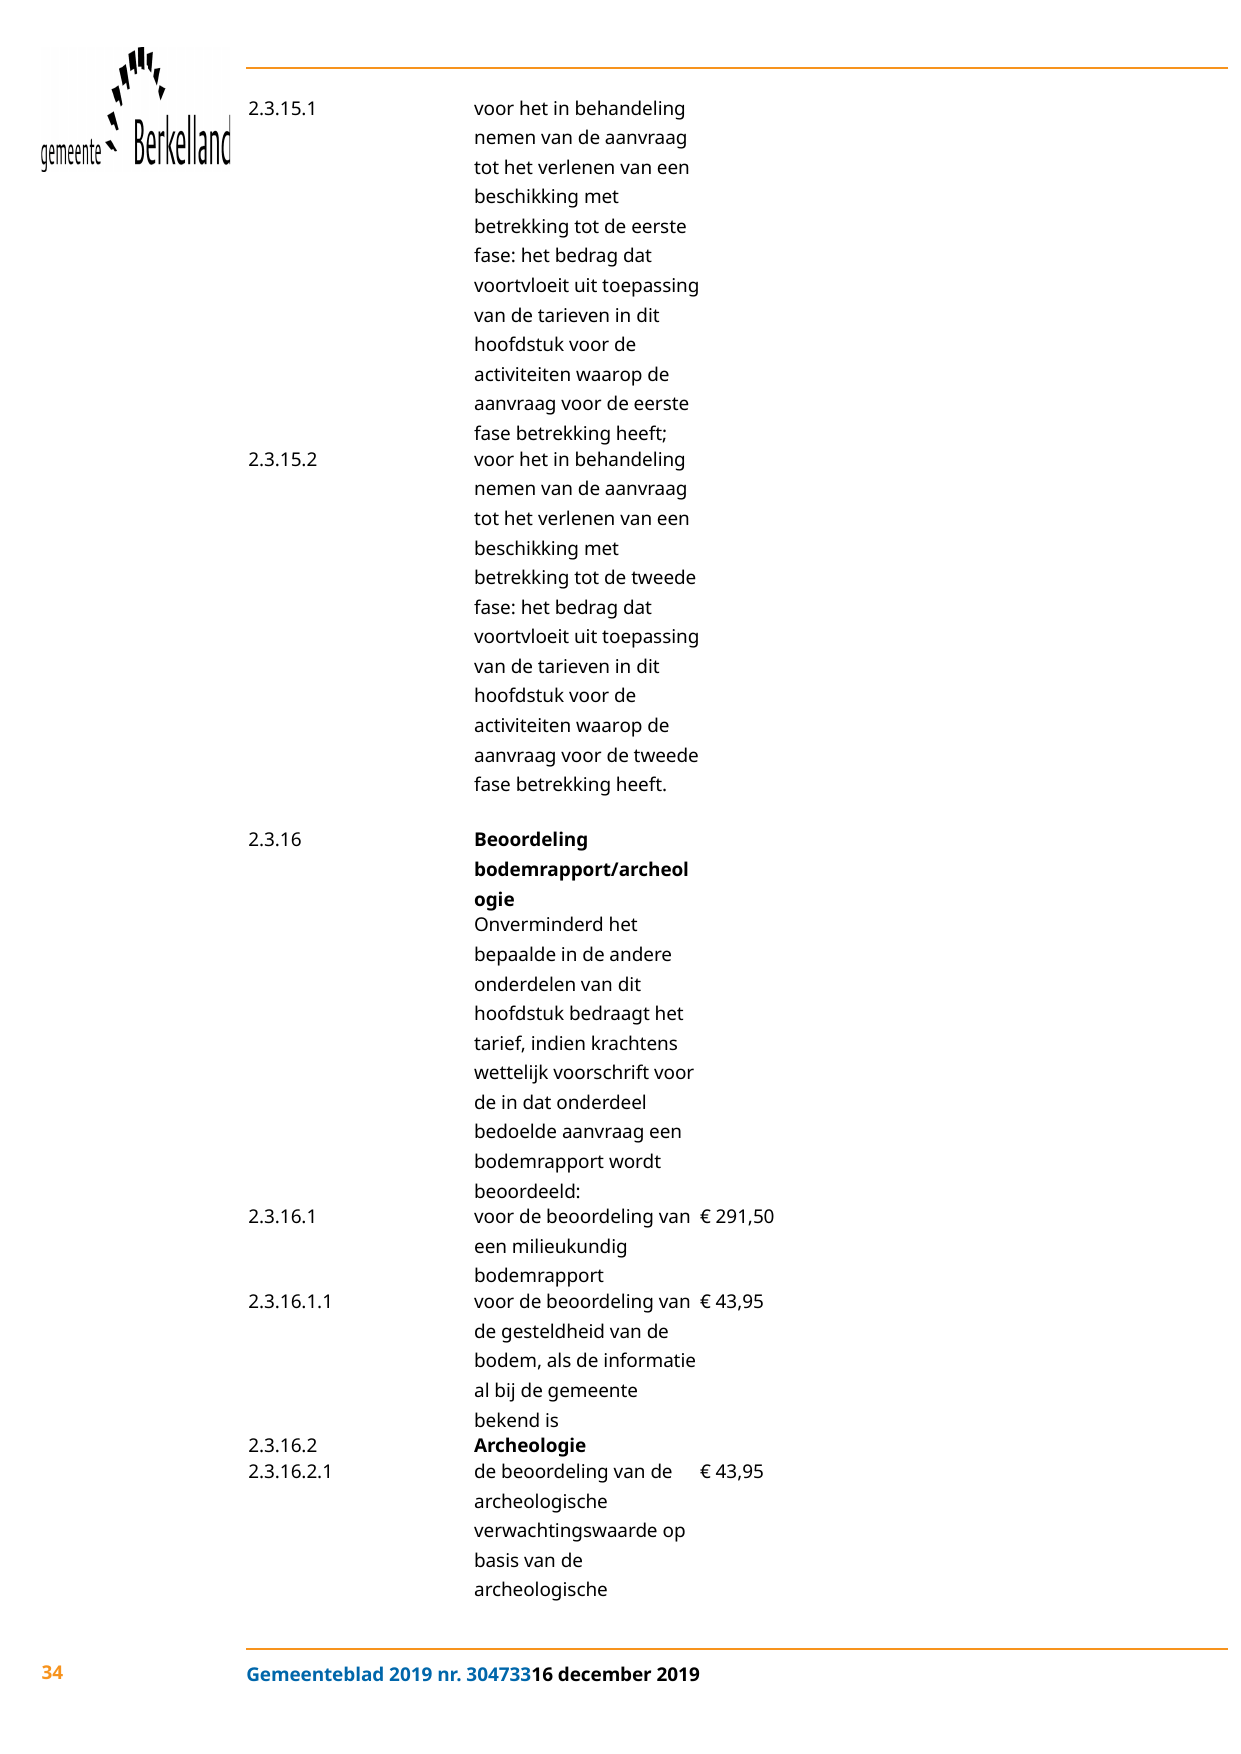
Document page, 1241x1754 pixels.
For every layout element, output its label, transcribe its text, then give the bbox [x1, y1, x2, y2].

table_cell 2.3.16.2.1 [248, 1458, 474, 1602]
table_cell [700, 446, 926, 827]
table_cell 2.3.16.1.1 [248, 1289, 474, 1432]
table_cell de beoordeling van de archeologische verwachtingswaarde op basis van de archeologische [474, 1458, 700, 1602]
table_cell 2.3.15.2 [248, 446, 474, 827]
table_cell [700, 1433, 926, 1458]
table_cell 2.3.16 [248, 827, 474, 1203]
table_cell [700, 827, 926, 912]
table_cell voor de beoordeling van de gesteldheid van de bodem, als de informatie al bij de gemeente bekend is [474, 1289, 700, 1432]
table_cell 2.3.16.1 [248, 1204, 474, 1288]
table_cell € 43,95 [700, 1458, 926, 1602]
table_cell 2.3.15.1 [248, 95, 474, 446]
table_cell € 291,50 [700, 1204, 926, 1288]
picture [41, 47, 231, 172]
table_cell [700, 912, 926, 1203]
table_cell € 43,95 [700, 1289, 926, 1432]
table_cell voor de beoordeling van een milieukundig bodemrapport [474, 1204, 700, 1288]
table_cell 2.3.16.2 [248, 1433, 474, 1458]
table_cell voor het in behandeling nemen van de aanvraag tot het verlenen van een beschikking met betrekking tot de eerste fase: het bedrag dat voortvloeit uit toepassing van de tarieven in dit hoofdstuk voor de activiteiten waarop de aanvraag voor de eerste fase betrekking heeft; [474, 95, 700, 446]
table_cell [700, 95, 926, 446]
table_cell Archeologie [474, 1433, 700, 1458]
table_cell voor het in behandeling nemen van de aanvraag tot het verlenen van een beschikking met betrekking tot de tweede fase: het bedrag dat voortvloeit uit toepassing van de tarieven in dit hoofdstuk voor de activiteiten waarop de aanvraag voor de tweede fase betrekking heeft. [474, 446, 700, 827]
table_cell Beoordeling bodemrapport/archeologie [474, 827, 700, 912]
table_cell Onverminderd het bepaalde in de andere onderdelen van dit hoofdstuk bedraagt het tarief, indien krachtens wettelijk voorschrift voor de in dat onderdeel bedoelde aanvraag een bodemrapport wordt beoordeeld: [474, 912, 700, 1203]
